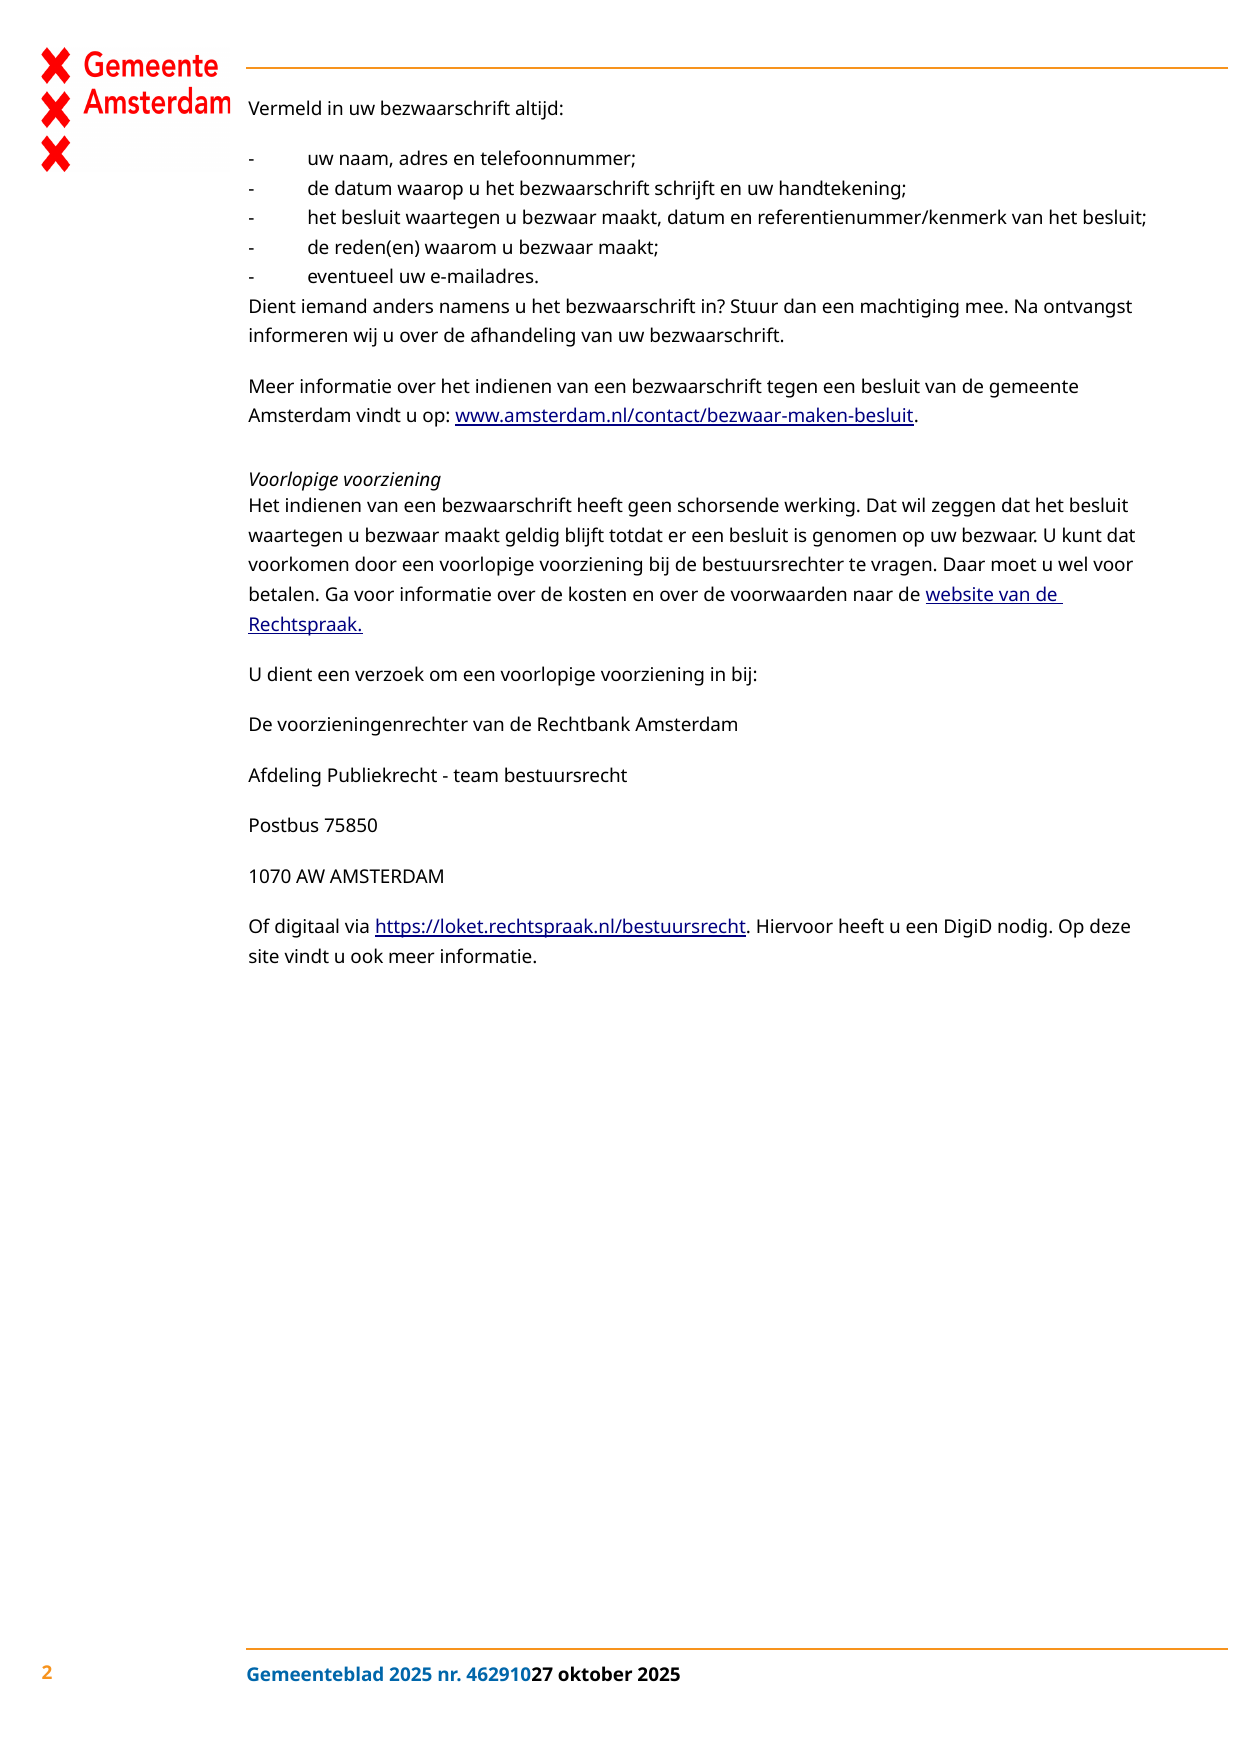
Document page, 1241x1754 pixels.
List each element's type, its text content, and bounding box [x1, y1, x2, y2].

list het besluit waartegen u bezwaar maakt, datum en referentienummer/kenmerk van het besluit; [248, 204, 1152, 230]
text U dient een verzoek om een voorlopige voorziening in bij: [248, 661, 1152, 687]
text Het indienen van een bezwaarschrift heeft geen schorsende werking. Dat wil zeggen dat het besluit waartegen u bezwaar maakt geldig blijft totdat er een besluit is genomen op uw bezwaar. U kunt dat voorkomen door een voorlopige voorziening bij de bestuursrechter te vragen. Daar moet u wel voor betalen. Ga voor informatie over de kosten en over de voorwaarden naar de website van de Rechtspraak. [248, 492, 1152, 636]
text Meer informatie over het indienen van een bezwaarschrift tegen een besluit van de gemeente Amsterdam vindt u op: www.amsterdam.nl/contact/bezwaar-maken-besluit. [248, 373, 1152, 428]
list uw naam, adres en telefoonnummer; [248, 145, 1152, 171]
list eventueel uw e-mailadres. [248, 263, 1152, 289]
text Afdeling Publiekrecht - team bestuursrecht [248, 762, 1152, 788]
text Of digitaal via https://loket.rechtspraak.nl/bestuursrecht. Hiervoor heeft u een DigiD nodig. Op deze site vindt u ook meer informatie. [248, 913, 1152, 968]
text Vermeld in uw bezwaarschrift altijd: [248, 95, 1152, 121]
list de reden(en) waarom u bezwaar maakt; [248, 234, 1152, 260]
text Postbus 75850 [248, 812, 1152, 838]
text De voorzieningenrechter van de Rechtbank Amsterdam [248, 712, 1152, 737]
text 1070 AW AMSTERDAM [248, 863, 1152, 888]
list de datum waarop u het bezwaarschrift schrijft en uw handtekening; [248, 175, 1152, 201]
text Voorlopige voorziening [248, 467, 1152, 492]
picture [41, 47, 231, 172]
text Dient iemand anders namens u het bezwaarschrift in? Stuur dan een machtiging mee. Na ontvangst informeren wij u over de afhandeling van uw bezwaarschrift. [248, 293, 1152, 348]
